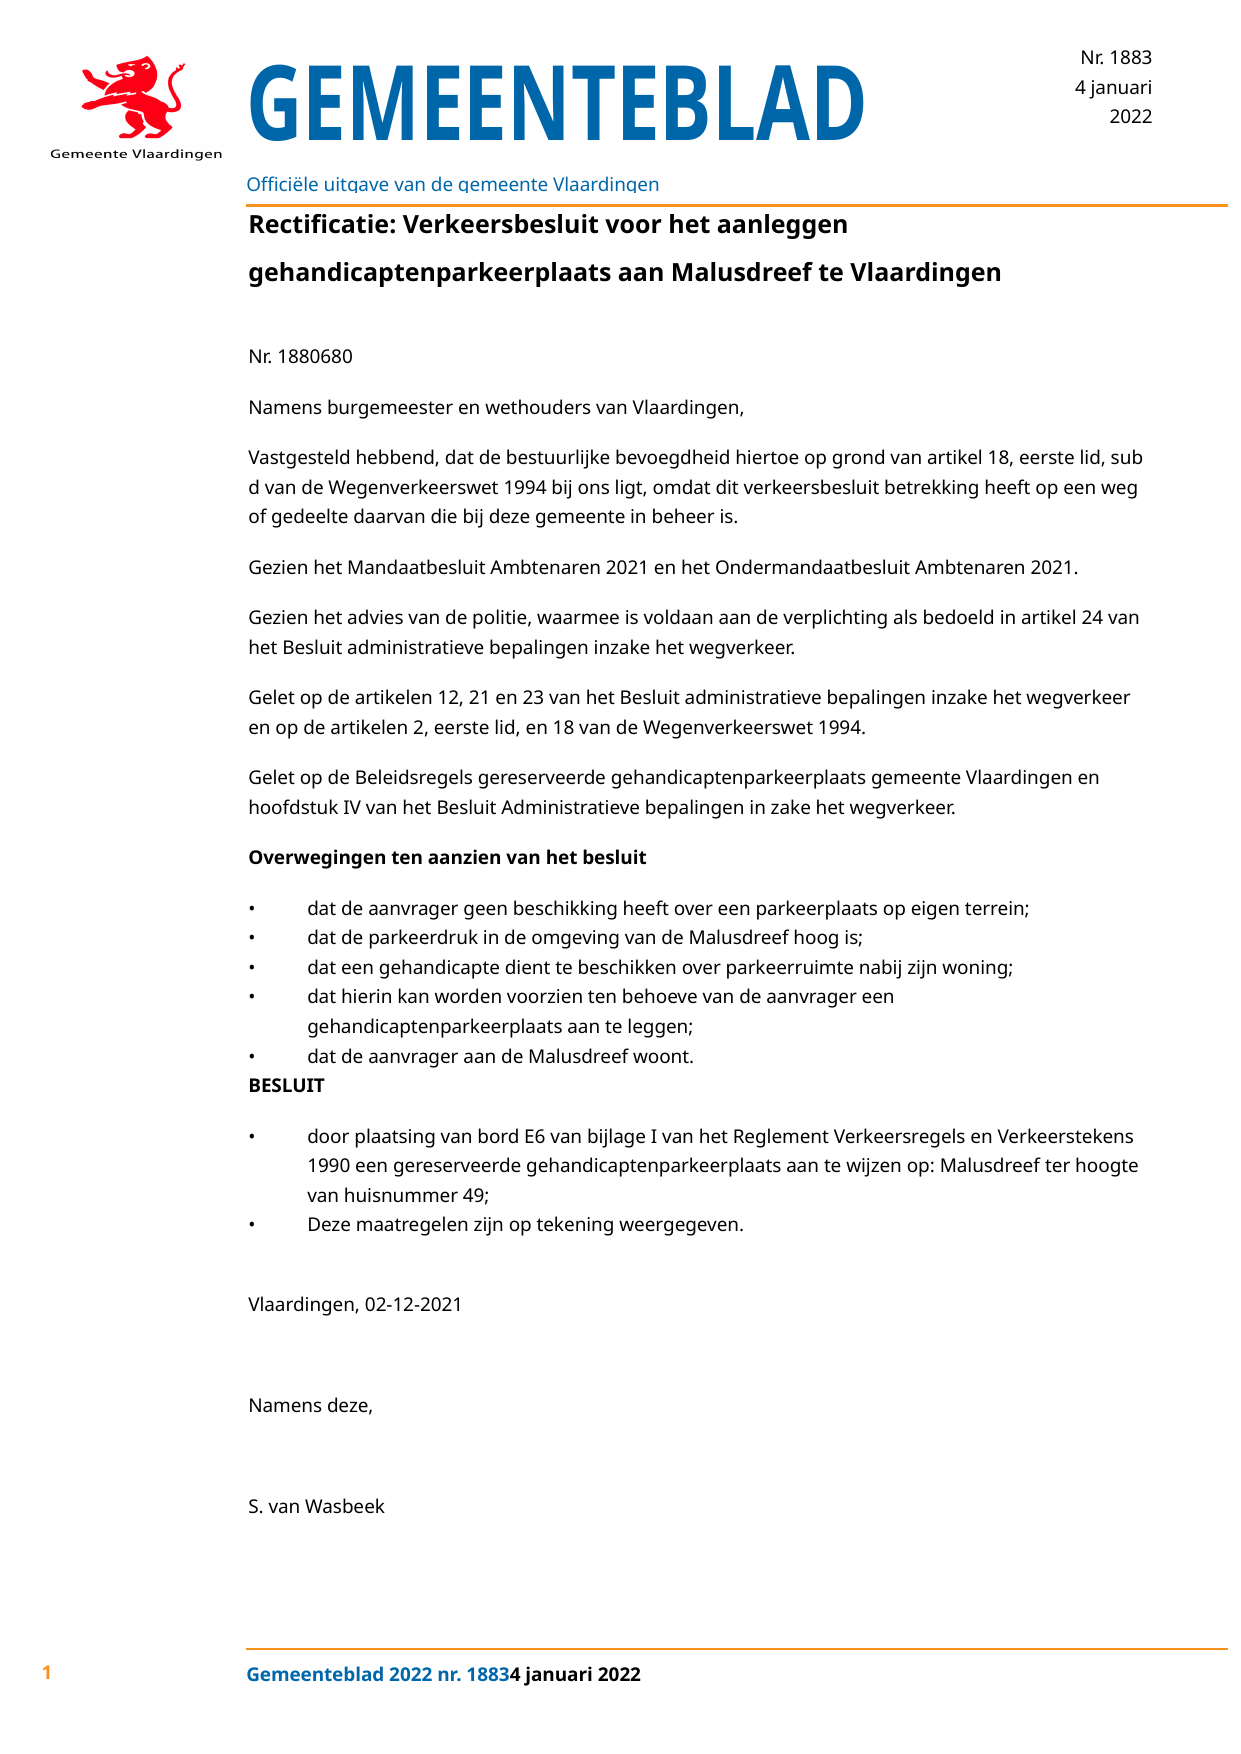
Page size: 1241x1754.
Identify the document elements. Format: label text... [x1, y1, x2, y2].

list dat de aanvrager aan de Malusdreef woont. [248, 1043, 1152, 1068]
text Namens burgemeester en wethouders van Vlaardingen, [248, 394, 1152, 420]
text Overwegingen ten aanzien van het besluit [248, 844, 1152, 870]
text Gelet op de artikelen 12, 21 en 23 van het Besluit administratieve bepalingen inzake het wegverkeer en op de artikelen 2, eerste lid, en 18 van de Wegenverkeerswet 1994. [248, 684, 1152, 740]
list dat hierin kan worden voorzien ten behoeve van de aanvrager een gehandicaptenparkeerplaats aan te leggen; [248, 984, 1152, 1039]
text Gelet op de Beleidsregels gereserveerde gehandicaptenparkeerplaats gemeente Vlaardingen en hoofdstuk IV van het Besluit Administratieve bepalingen in zake het wegverkeer. [248, 764, 1152, 820]
list dat een gehandicapte dient te beschikken over parkeerruimte nabij zijn woning; [248, 954, 1152, 980]
list dat de parkeerdruk in de omgeving van de Malusdreef hoog is; [248, 924, 1152, 950]
text Vlaardingen, 02-12-2021 [248, 1292, 1152, 1317]
text Gezien het Mandaatbesluit Ambtenaren 2021 en het Ondermandaatbesluit Ambtenaren 2021. [248, 554, 1152, 580]
text S. van Wasbeek [248, 1493, 1152, 1519]
text Nr. 1880680 [248, 344, 1152, 369]
text Vastgesteld hebbend, dat de bestuurlijke bevoegdheid hiertoe op grond van artikel 18, eerste lid, sub d van de Wegenverkeerswet 1994 bij ons ligt, omdat dit verkeersbesluit betrekking heeft op een weg of gedeelte daarvan die bij deze gemeente in beheer is. [248, 444, 1152, 529]
text Namens deze, [248, 1392, 1152, 1418]
list door plaatsing van bord E6 van bijlage I van het Reglement Verkeersregels en Verkeerstekens 1990 een gereserveerde gehandicaptenparkeerplaats aan te wijzen op: Malusdreef ter hoogte van huisnummer 49; [248, 1123, 1152, 1208]
text Gezien het advies van de politie, waarmee is voldaan aan de verplichting als bedoeld in artikel 24 van het Besluit administratieve bepalingen inzake het wegverkeer. [248, 604, 1152, 660]
list Deze maatregelen zijn op tekening weergegeven. [248, 1212, 1152, 1237]
text BESLUIT [248, 1072, 1152, 1098]
text Rectificatie: Verkeersbesluit voor het aanleggen gehandicaptenparkeerplaats aan Malusdreef te Vlaardingen [248, 207, 1152, 288]
list dat de aanvrager geen beschikking heeft over een parkeerplaats op eigen terrein; [248, 895, 1152, 921]
picture [41, 47, 231, 172]
